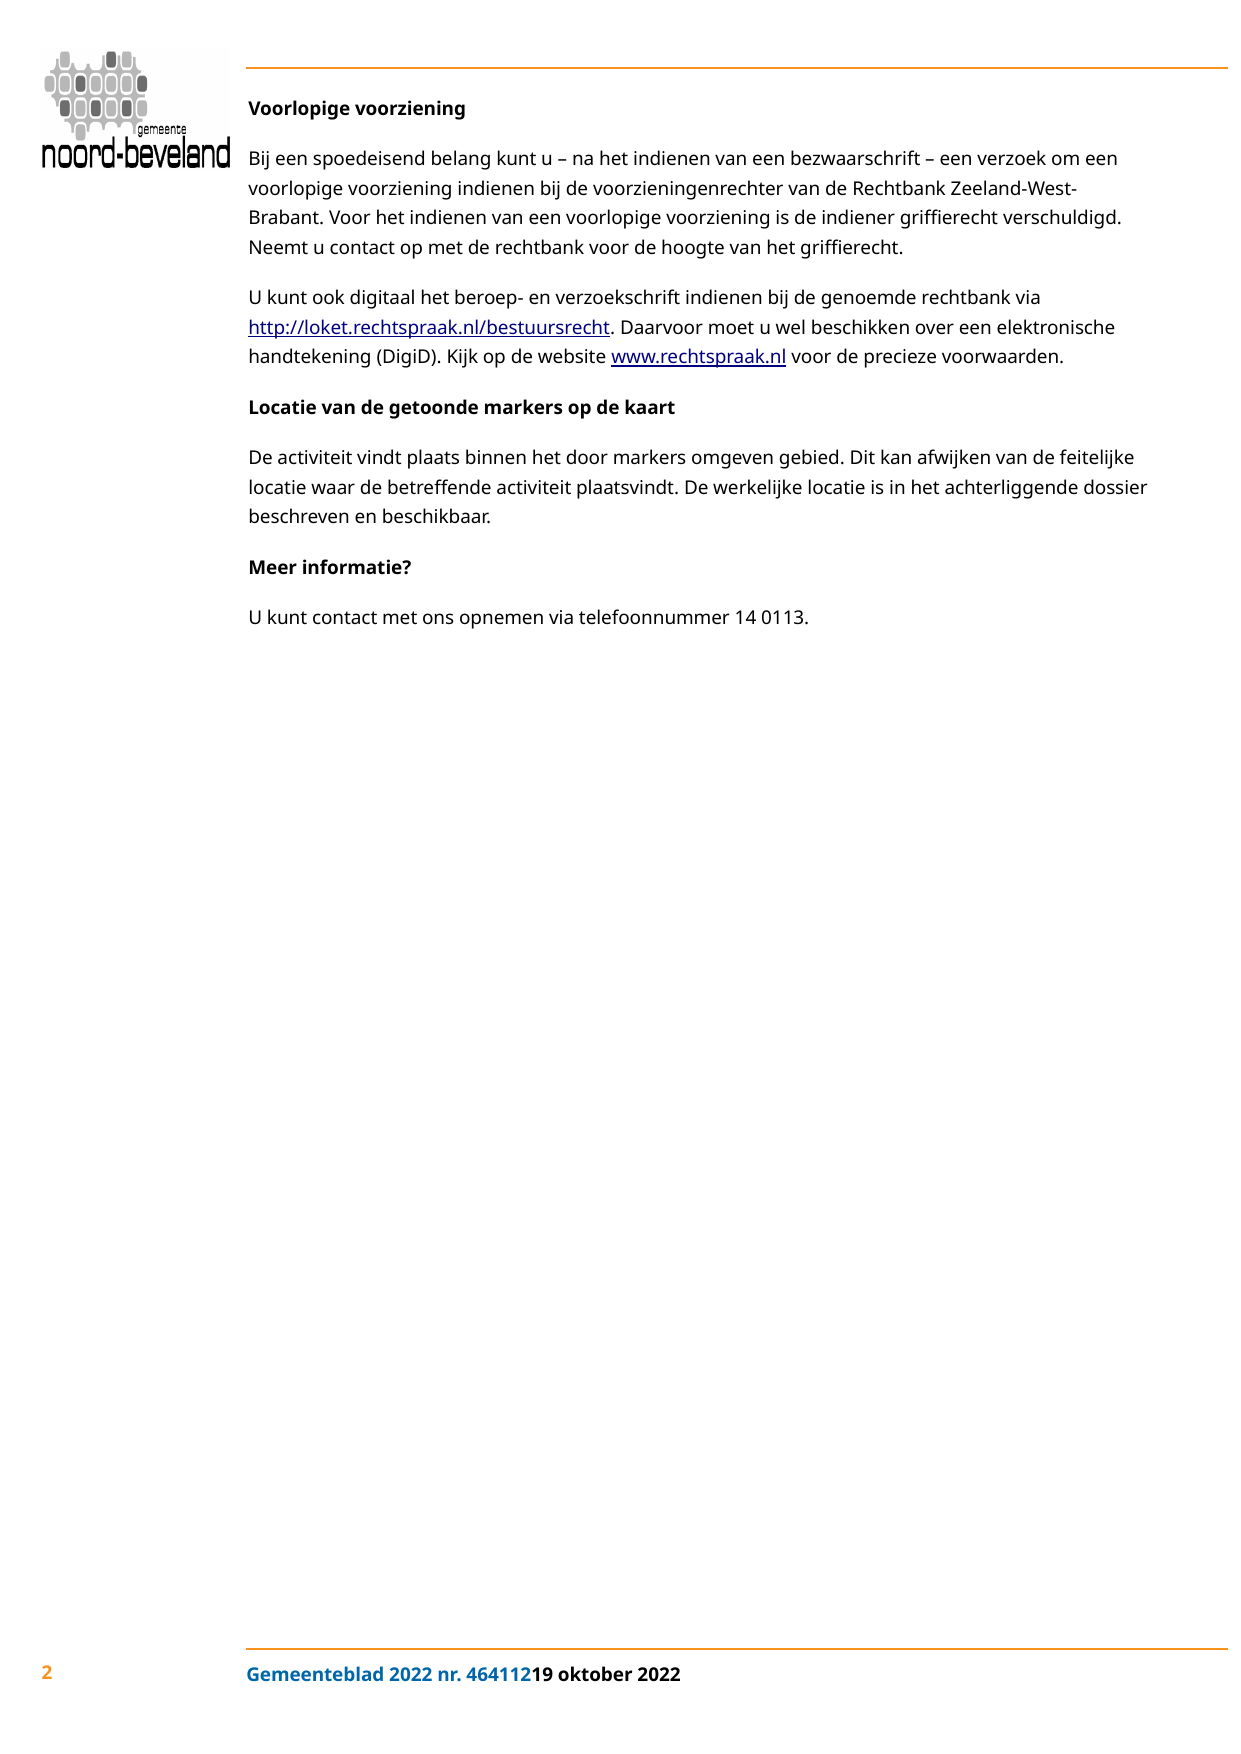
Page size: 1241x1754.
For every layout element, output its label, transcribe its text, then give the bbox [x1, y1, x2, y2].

text Meer informatie? [248, 554, 1152, 580]
text Locatie van de getoonde markers op de kaart [248, 394, 1152, 420]
text Bij een spoedeisend belang kunt u – na het indienen van een bezwaarschrift – een verzoek om een voorlopige voorziening indienen bij de voorzieningenrechter van de Rechtbank Zeeland-West-Brabant. Voor het indienen van een voorlopige voorziening is de indiener griffierecht verschuldigd. Neemt u contact op met de rechtbank voor de hoogte van het griffierecht. [248, 145, 1152, 260]
text U kunt contact met ons opnemen via telefoonnummer 14 0113. [248, 604, 1152, 630]
text Voorlopige voorziening [248, 95, 1152, 121]
text U kunt ook digitaal het beroep- en verzoekschrift indienen bij de genoemde rechtbank via http://loket.rechtspraak.nl/bestuursrecht. Daarvoor moet u wel beschikken over een elektronische handtekening (DigiD). Kijk op de website www.rechtspraak.nl voor de precieze voorwaarden. [248, 284, 1152, 369]
text De activiteit vindt plaats binnen het door markers omgeven gebied. Dit kan afwijken van de feitelijke locatie waar de betreffende activiteit plaatsvindt. De werkelijke locatie is in het achterliggende dossier beschreven en beschikbaar. [248, 444, 1152, 529]
picture [41, 47, 231, 172]
